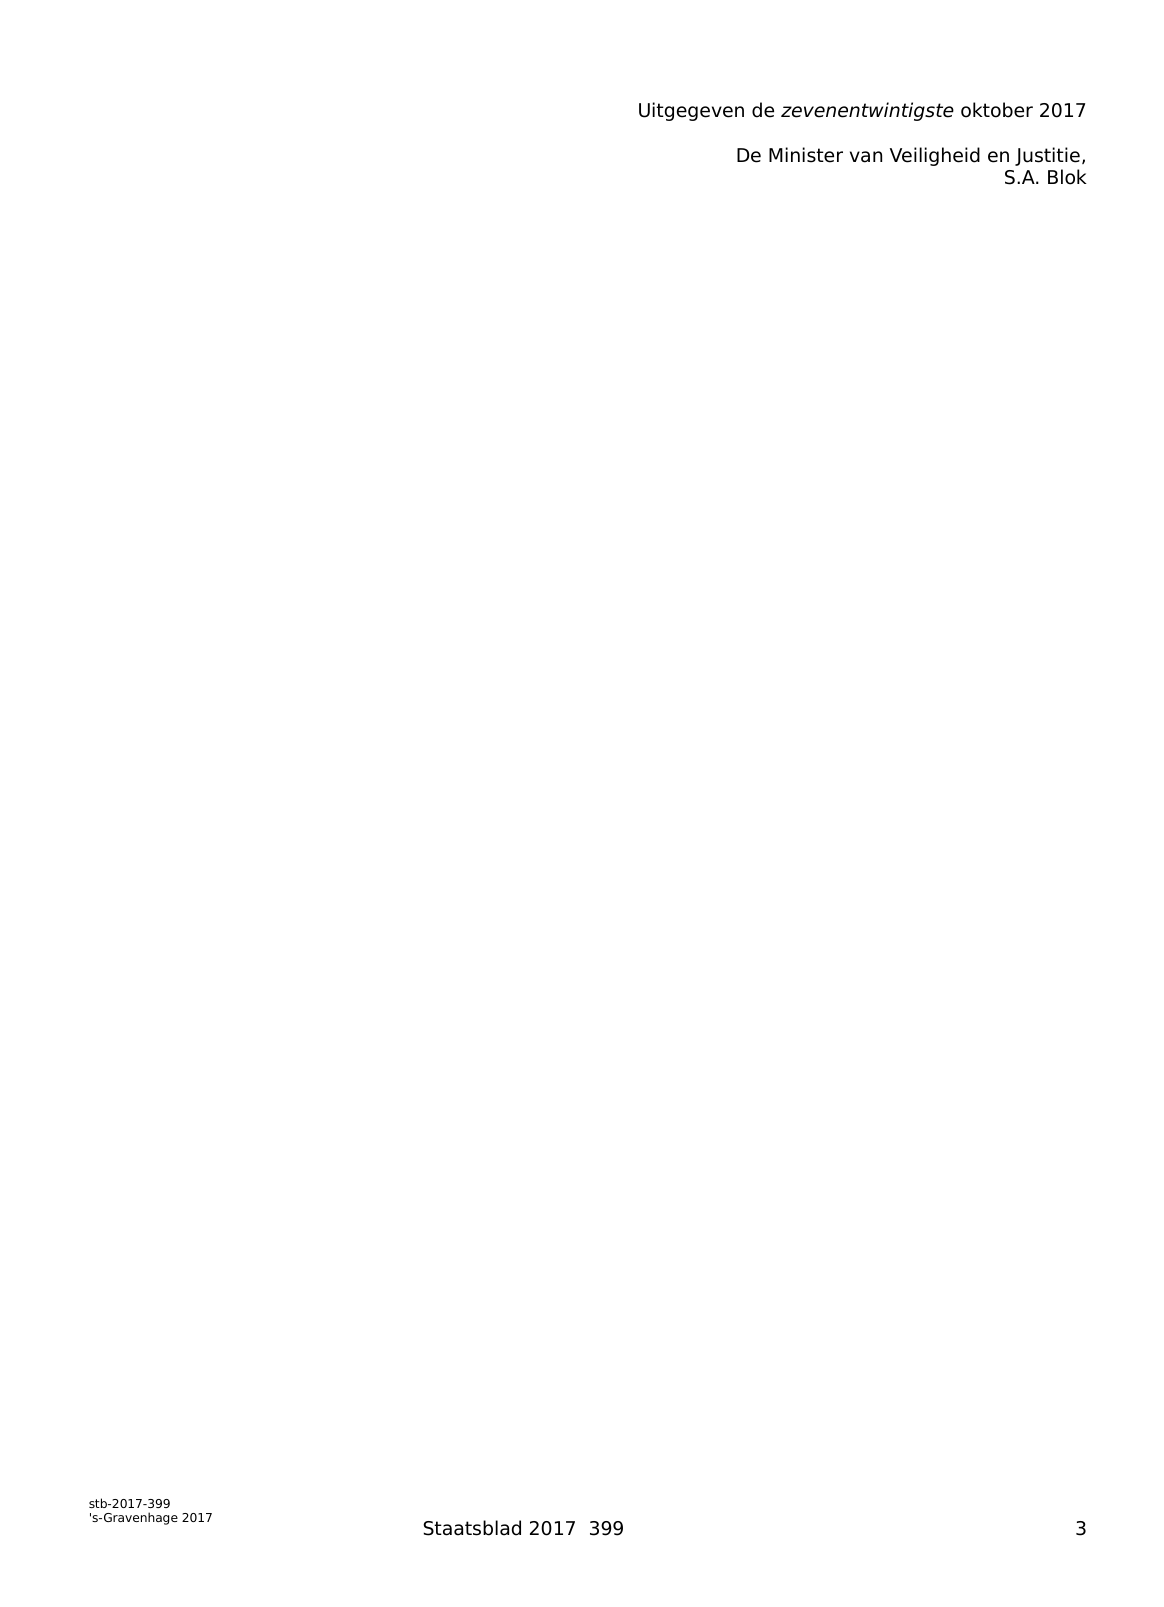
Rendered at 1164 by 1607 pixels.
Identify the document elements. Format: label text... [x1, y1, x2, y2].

text stb-2017-399 [88, 1497, 323, 1511]
text De Minister van Veiligheid en Justitie, S.A. Blok [422, 144, 1087, 188]
text Uitgegeven de zevenentwintigste oktober 2017 [422, 100, 1087, 122]
text 's-Gravenhage 2017 [88, 1511, 323, 1525]
